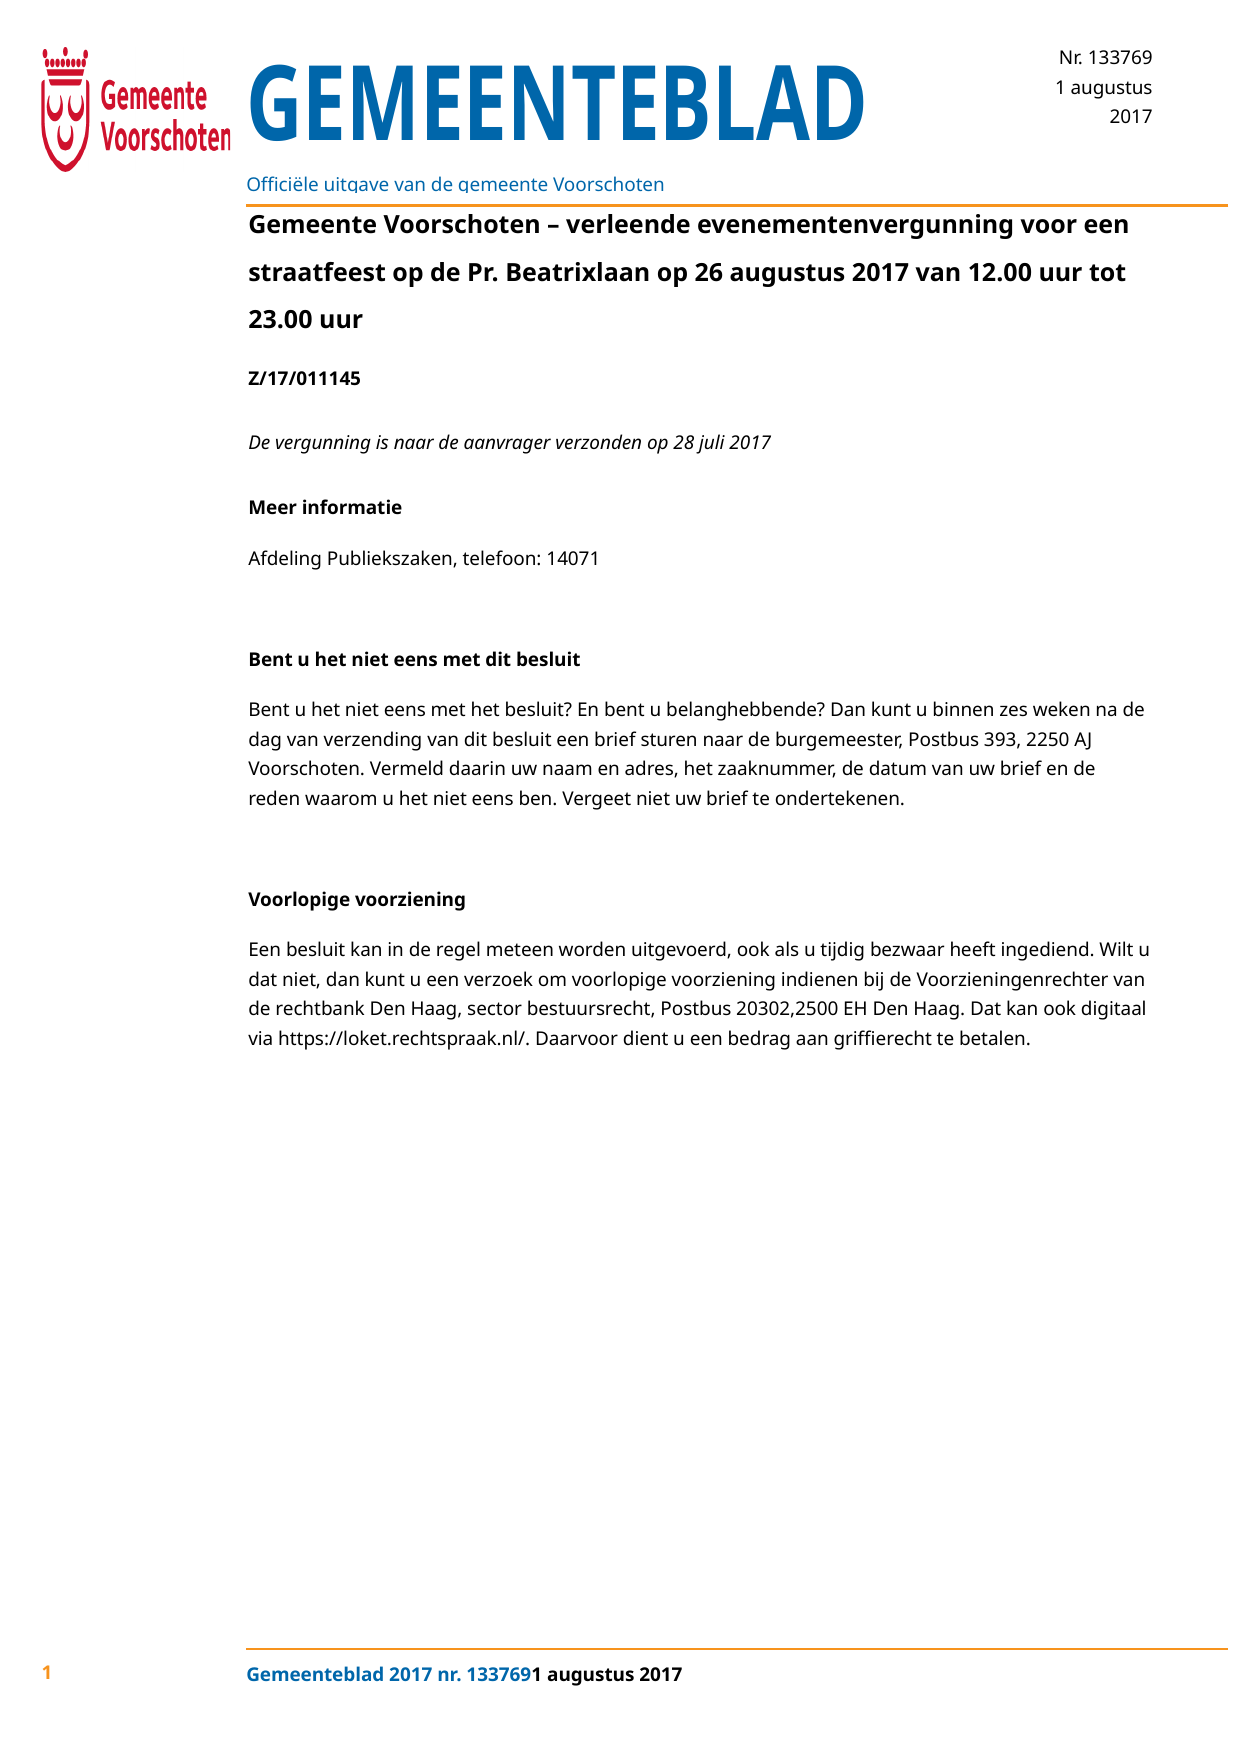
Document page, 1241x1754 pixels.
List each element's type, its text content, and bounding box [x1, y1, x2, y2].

text Gemeente Voorschoten – verleende evenementenvergunning voor een straatfeest op de Pr. Beatrixlaan op 26 augustus 2017 van 12.00 uur tot 23.00 uur [248, 207, 1152, 336]
text Z/17/011145 [248, 366, 1152, 391]
text Afdeling Publiekszaken, telefoon: 14071 [248, 545, 1152, 571]
text Meer informatie [248, 494, 1152, 520]
text Bent u het niet eens met het besluit? En bent u belanghebbende? Dan kunt u binnen zes weken na de dag van verzending van dit besluit een brief sturen naar de burgemeester, Postbus 393, 2250 AJ Voorschoten. Vermeld daarin uw naam en adres, het zaaknummer, de datum van uw brief en de reden waarom u het niet eens ben. Vergeet niet uw brief te ondertekenen. [248, 696, 1152, 811]
text De vergunning is naar de aanvrager verzonden op 28 juli 2017 [248, 429, 1152, 455]
text Een besluit kan in de regel meteen worden uitgevoerd, ook als u tijdig bezwaar heeft ingediend. Wilt u dat niet, dan kunt u een verzoek om voorlopige voorziening indienen bij de Voorzieningenrechter van de rechtbank Den Haag, sector bestuursrecht, Postbus 20302,2500 EH Den Haag. Dat kan ook digitaal via https://loket.rechtspraak.nl/. Daarvoor dient u een bedrag aan griffierecht te betalen. [248, 936, 1152, 1051]
picture [41, 47, 231, 172]
text Voorlopige voorziening [248, 886, 1152, 911]
text Bent u het niet eens met dit besluit [248, 646, 1152, 671]
